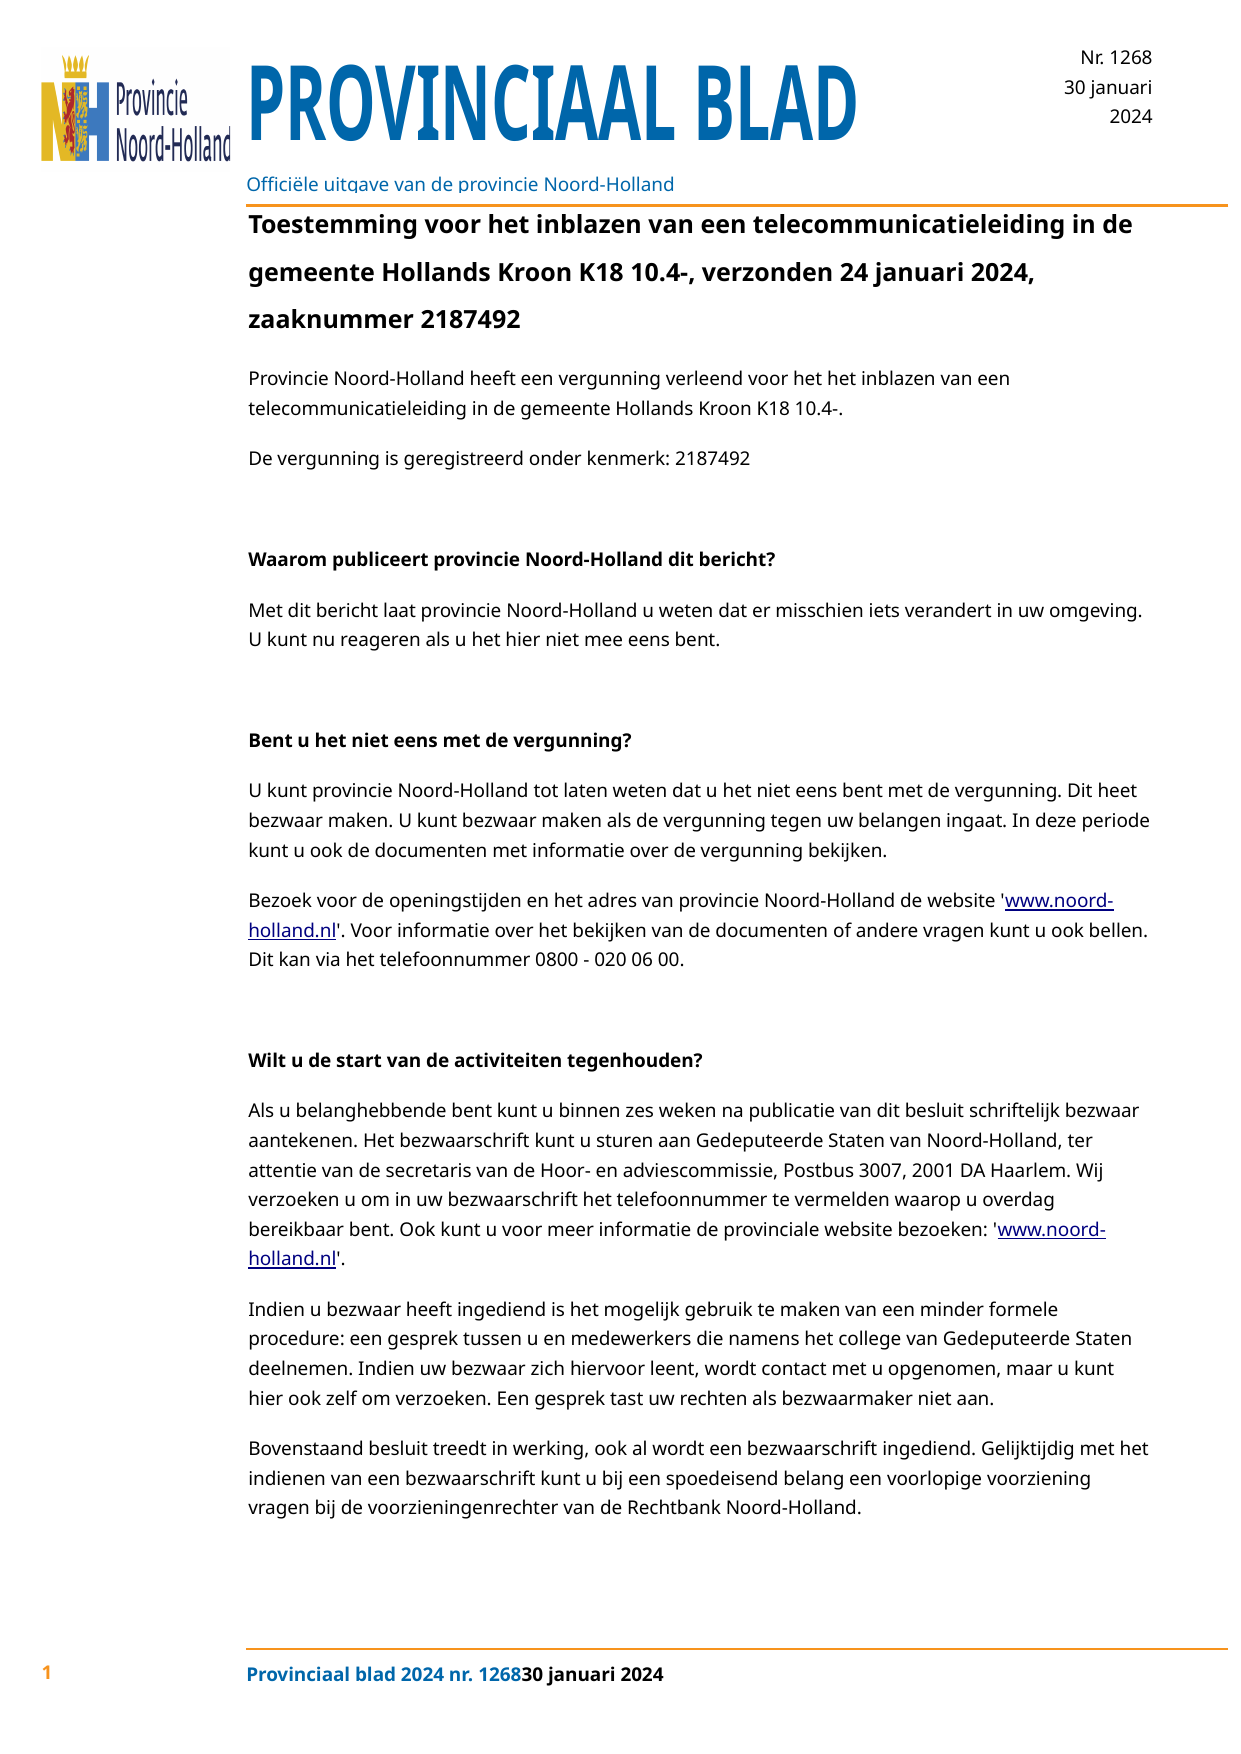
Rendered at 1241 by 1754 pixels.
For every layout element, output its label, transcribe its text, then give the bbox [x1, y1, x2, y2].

text Bent u het niet eens met de vergunning? [248, 727, 1152, 753]
text U kunt provincie Noord-Holland tot laten weten dat u het niet eens bent met de vergunning. Dit heet bezwaar maken. U kunt bezwaar maken als de vergunning tegen uw belangen ingaat. In deze periode kunt u ook de documenten met informatie over de vergunning bekijken. [248, 778, 1152, 862]
text Wilt u de start van de activiteiten tegenhouden? [248, 1047, 1152, 1073]
text De vergunning is geregistreerd onder kenmerk: 2187492 [248, 446, 1152, 471]
picture [41, 47, 231, 172]
text Bezoek voor de openingstijden en het adres van provincie Noord-Holland de website 'www.noord-holland.nl'. Voor informatie over het bekijken van de documenten of andere vragen kunt u ook bellen. Dit kan via het telefoonnummer 0800 - 020 06 00. [248, 887, 1152, 972]
text Toestemming voor het inblazen van een telecommunicatieleiding in de gemeente Hollands Kroon K18 10.4-, verzonden 24 januari 2024, zaaknummer 2187492 [248, 207, 1152, 336]
text Provincie Noord-Holland heeft een vergunning verleend voor het het inblazen van een telecommunicatieleiding in de gemeente Hollands Kroon K18 10.4-. [248, 366, 1152, 421]
text Met dit bericht laat provincie Noord-Holland u weten dat er misschien iets verandert in uw omgeving. U kunt nu reageren als u het hier niet mee eens bent. [248, 597, 1152, 652]
text Waarom publiceert provincie Noord-Holland dit bericht? [248, 546, 1152, 572]
text Als u belanghebbende bent kunt u binnen zes weken na publicatie van dit besluit schriftelijk bezwaar aantekenen. Het bezwaarschrift kunt u sturen aan Gedeputeerde Staten van Noord-Holland, ter attentie van de secretaris van de Hoor- en adviescommissie, Postbus 3007, 2001 DA Haarlem. Wij verzoeken u om in uw bezwaarschrift het telefoonnummer te vermelden waarop u overdag bereikbaar bent. Ook kunt u voor meer informatie de provinciale website bezoeken: 'www.noord-holland.nl'. [248, 1098, 1152, 1271]
text Indien u bezwaar heeft ingediend is het mogelijk gebruik te maken van een minder formele procedure: een gesprek tussen u en medewerkers die namens het college van Gedeputeerde Staten deelnemen. Indien uw bezwaar zich hiervoor leent, wordt contact met u opgenomen, maar u kunt hier ook zelf om verzoeken. Een gesprek tast uw rechten als bezwaarmaker niet aan. [248, 1296, 1152, 1410]
text Bovenstaand besluit treedt in werking, ook al wordt een bezwaarschrift ingediend. Gelijktijdig met het indienen van een bezwaarschrift kunt u bij een spoedeisend belang een voorlopige voorziening vragen bij de voorzieningenrechter van de Rechtbank Noord-Holland. [248, 1435, 1152, 1520]
